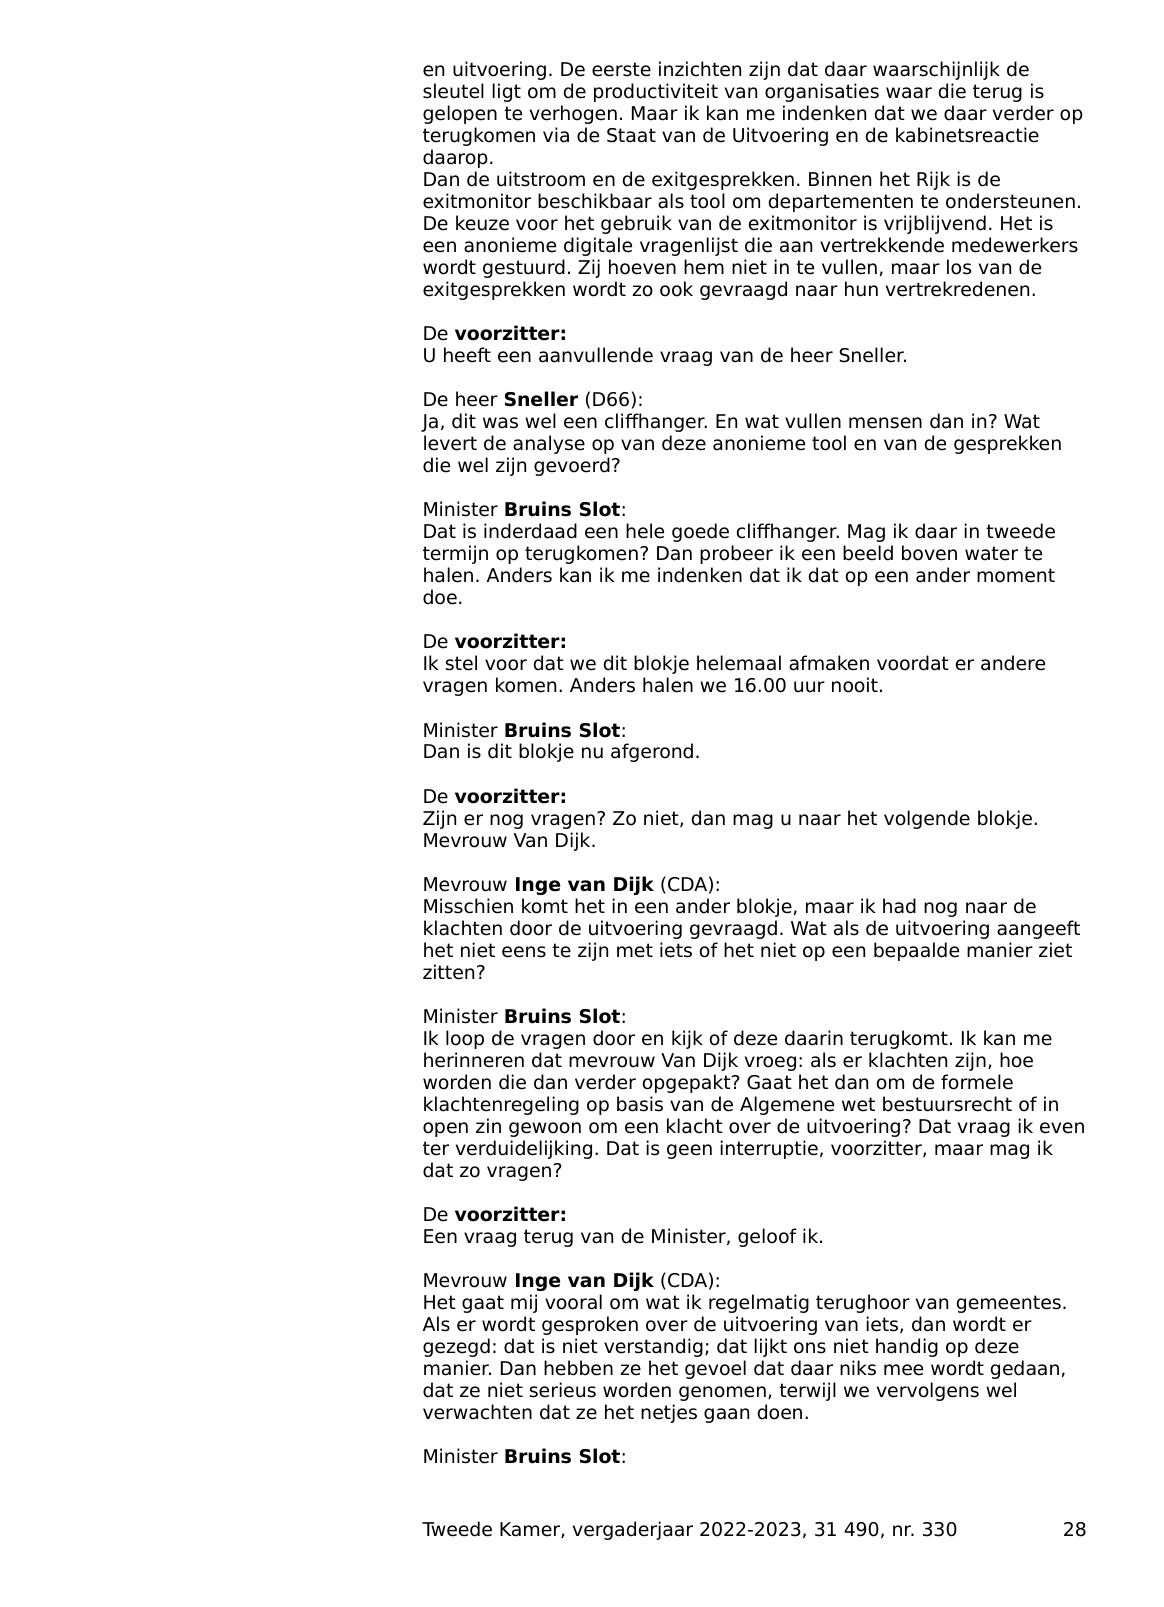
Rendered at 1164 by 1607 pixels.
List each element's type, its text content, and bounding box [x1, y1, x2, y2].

text De heer Sneller (D66): [422, 389, 1087, 411]
text en uitvoering. De eerste inzichten zijn dat daar waarschijnlijk de sleutel ligt om de productiviteit van organisaties waar die terug is gelopen te verhogen. Maar ik kan me indenken dat we daar verder op terugkomen via de Staat van de Uitvoering en de kabinetsreactie daarop. [422, 59, 1087, 169]
text Dan de uitstroom en de exitgesprekken. Binnen het Rijk is de exitmonitor beschikbaar als tool om departementen te ondersteunen. De keuze voor het gebruik van de exitmonitor is vrijblijvend. Het is een anonieme digitale vragenlijst die aan vertrekkende medewerkers wordt gestuurd. Zij hoeven hem niet in te vullen, maar los van de exitgesprekken wordt zo ook gevraagd naar hun vertrekredenen. [422, 169, 1087, 301]
text Minister Bruins Slot: [422, 499, 1087, 521]
text De voorzitter: [422, 631, 1087, 653]
text Ik loop de vragen door en kijk of deze daarin terugkomt. Ik kan me herinneren dat mevrouw Van Dijk vroeg: als er klachten zijn, hoe worden die dan verder opgepakt? Gaat het dan om de formele klachtenregeling op basis van de Algemene wet bestuursrecht of in open zin gewoon om een klacht over de uitvoering? Dat vraag ik even ter verduidelijking. Dat is geen interruptie, voorzitter, maar mag ik dat zo vragen? [422, 1028, 1087, 1182]
text De voorzitter: [422, 1204, 1087, 1226]
text Dan is dit blokje nu afgerond. [422, 741, 1087, 763]
text Minister Bruins Slot: [422, 1006, 1087, 1028]
text Ja, dit was wel een cliffhanger. En wat vullen mensen dan in? Wat levert de analyse op van deze anonieme tool en van de gesprekken die wel zijn gevoerd? [422, 411, 1087, 477]
text Een vraag terug van de Minister, geloof ik. [422, 1226, 1087, 1248]
text Mevrouw Inge van Dijk (CDA): [422, 874, 1087, 896]
text De voorzitter: [422, 323, 1087, 345]
text Minister Bruins Slot: [422, 719, 1087, 741]
text Ik stel voor dat we dit blokje helemaal afmaken voordat er andere vragen komen. Anders halen we 16.00 uur nooit. [422, 653, 1087, 697]
text De voorzitter: [422, 786, 1087, 808]
text Het gaat mij vooral om wat ik regelmatig terughoor van gemeentes. Als er wordt gesproken over de uitvoering van iets, dan wordt er gezegd: dat is niet verstandig; dat lijkt ons niet handig op deze manier. Dan hebben ze het gevoel dat daar niks mee wordt gedaan, dat ze niet serieus worden genomen, terwijl we vervolgens wel verwachten dat ze het netjes gaan doen. [422, 1292, 1087, 1424]
text Misschien komt het in een ander blokje, maar ik had nog naar de klachten door de uitvoering gevraagd. Wat als de uitvoering aangeeft het niet eens te zijn met iets of het niet op een bepaalde manier ziet zitten? [422, 896, 1087, 984]
text Zijn er nog vragen? Zo niet, dan mag u naar het volgende blokje. Mevrouw Van Dijk. [422, 808, 1087, 852]
text Minister Bruins Slot: [422, 1446, 1087, 1468]
text Mevrouw Inge van Dijk (CDA): [422, 1270, 1087, 1292]
text U heeft een aanvullende vraag van de heer Sneller. [422, 345, 1087, 367]
text Dat is inderdaad een hele goede cliffhanger. Mag ik daar in tweede termijn op terugkomen? Dan probeer ik een beeld boven water te halen. Anders kan ik me indenken dat ik dat op een ander moment doe. [422, 521, 1087, 609]
